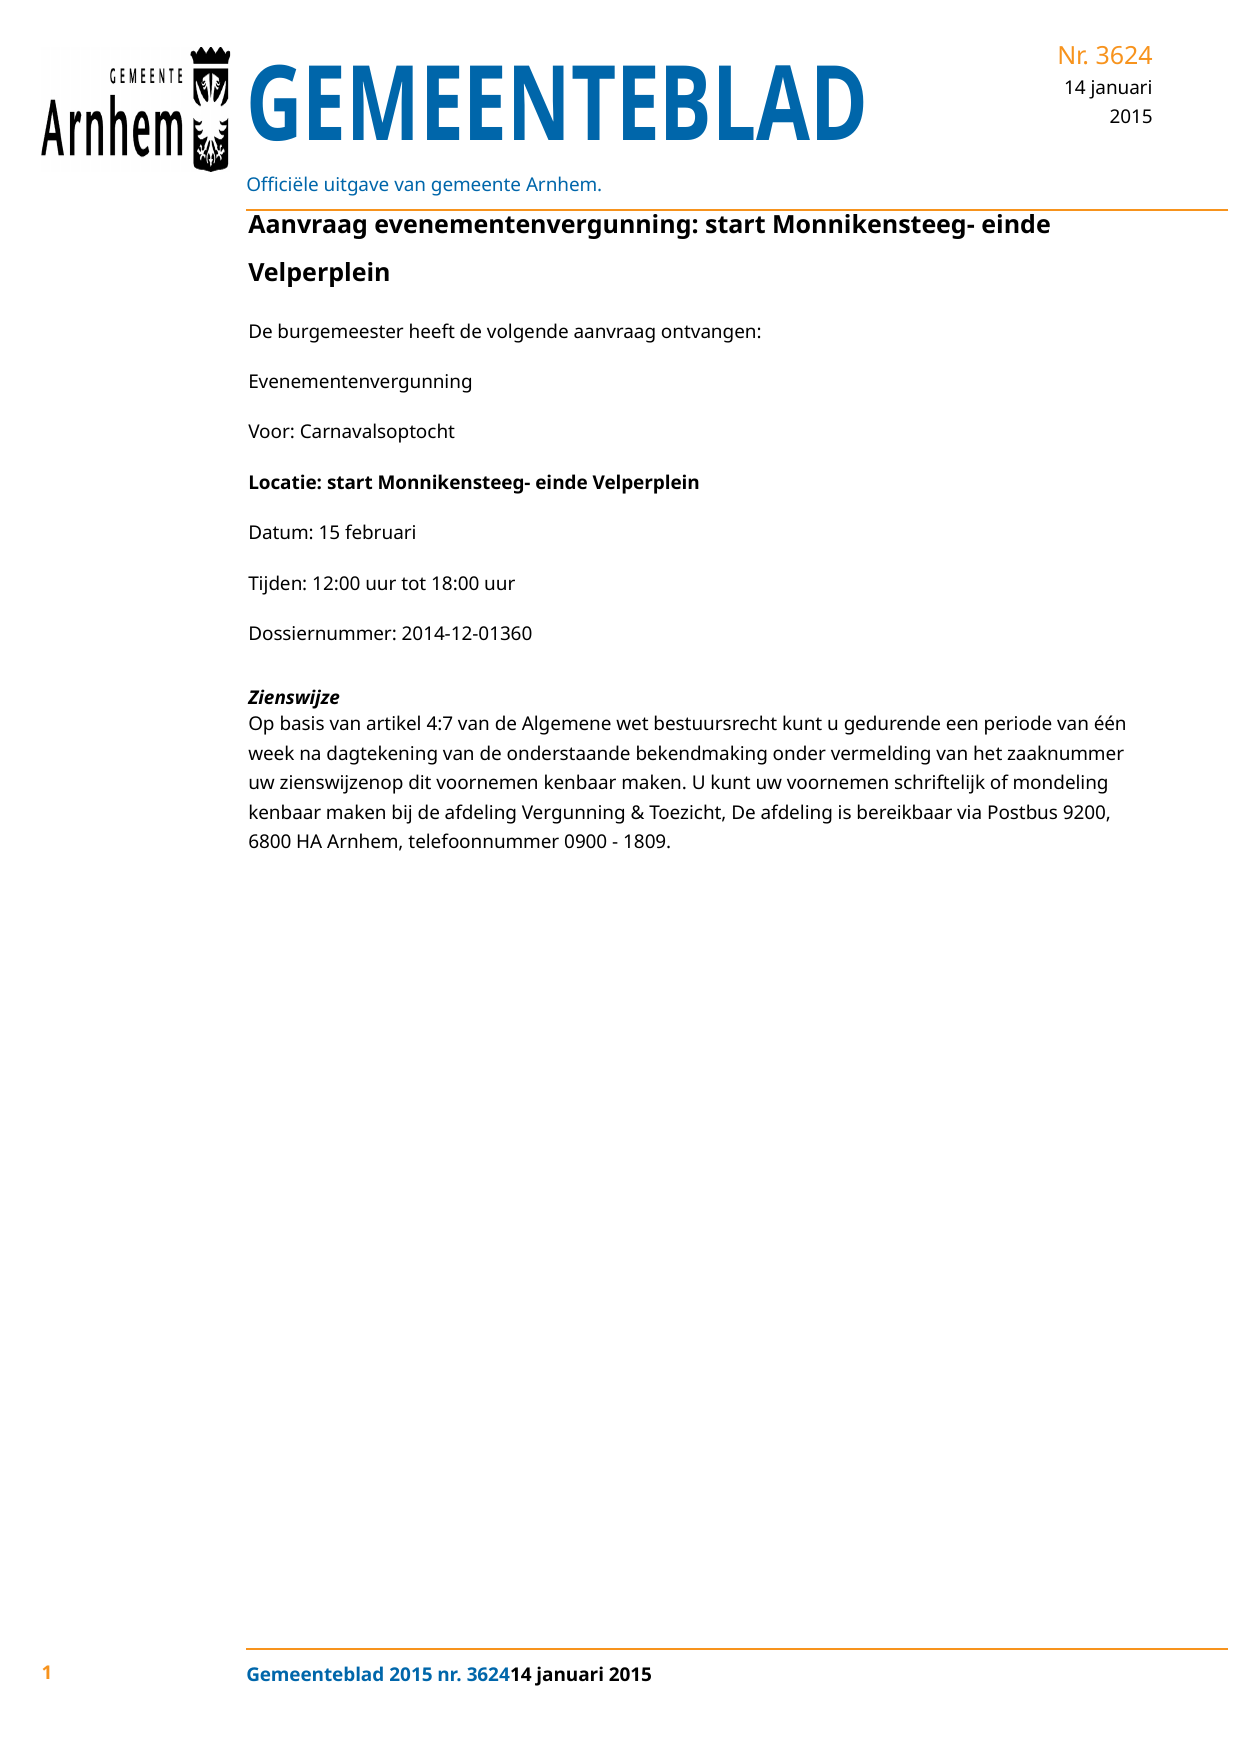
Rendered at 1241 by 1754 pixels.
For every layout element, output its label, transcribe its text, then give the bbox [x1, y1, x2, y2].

text Datum: 15 februari [248, 519, 1152, 545]
text De burgemeester heeft de volgende aanvraag ontvangen: [248, 318, 1152, 344]
text Aanvraag evenementenvergunning: start Monnikensteeg- einde Velperplein [248, 211, 1152, 288]
text Op basis van artikel 4:7 van de Algemene wet bestuursrecht kunt u gedurende een periode van één week na dagtekening van de onderstaande bekendmaking onder vermelding van het zaaknummer uw zienswijzenop dit voornemen kenbaar maken. U kunt uw voornemen schriftelijk of mondeling kenbaar maken bij de afdeling Vergunning & Toezicht, De afdeling is bereikbaar via Postbus 9200, 6800 HA Arnhem, telefoonnummer 0900 - 1809. [248, 710, 1152, 854]
text Evenementenvergunning [248, 368, 1152, 394]
text Dossiernummer: 2014-12-01360 [248, 620, 1152, 646]
text Tijden: 12:00 uur tot 18:00 uur [248, 570, 1152, 596]
text Voor: Carnavalsoptocht [248, 419, 1152, 444]
text Locatie: start Monnikensteeg- einde Velperplein [248, 469, 1152, 495]
text Zienswijze [248, 684, 1152, 710]
picture [41, 47, 231, 172]
